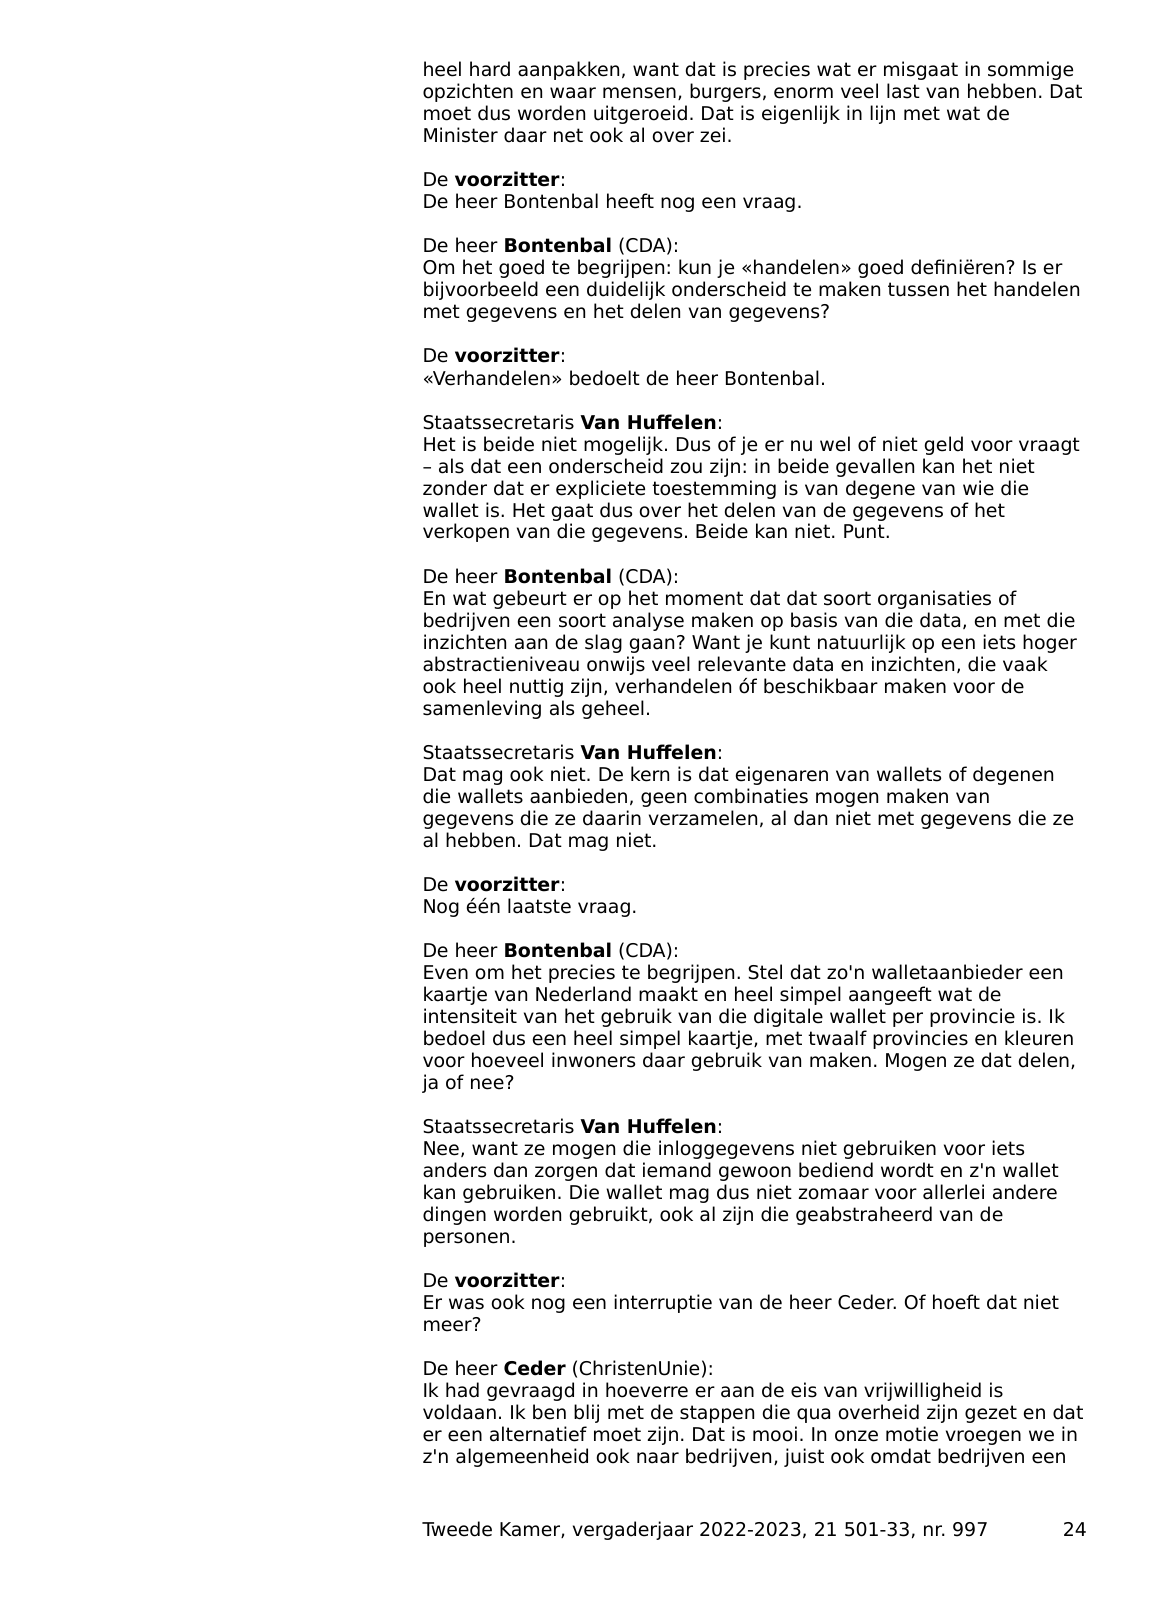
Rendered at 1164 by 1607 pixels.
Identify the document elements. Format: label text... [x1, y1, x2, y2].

text De voorzitter: [422, 874, 1087, 896]
text De heer Bontenbal (CDA): [422, 235, 1087, 257]
text Nog één laatste vraag. [422, 896, 1087, 918]
text «Verhandelen» bedoelt de heer Bontenbal. [422, 367, 1087, 389]
text De voorzitter: [422, 345, 1087, 367]
text Nee, want ze mogen die inloggegevens niet gebruiken voor iets anders dan zorgen dat iemand gewoon bediend wordt en z'n wallet kan gebruiken. Die wallet mag dus niet zomaar voor allerlei andere dingen worden gebruikt, ook al zijn die geabstraheerd van de personen. [422, 1138, 1087, 1248]
text Staatssecretaris Van Huffelen: [422, 412, 1087, 433]
text De voorzitter: [422, 1270, 1087, 1292]
text Er was ook nog een interruptie van de heer Ceder. Of hoeft dat niet meer? [422, 1292, 1087, 1336]
text En wat gebeurt er op het moment dat dat soort organisaties of bedrijven een soort analyse maken op basis van die data, en met die inzichten aan de slag gaan? Want je kunt natuurlijk op een iets hoger abstractieniveau onwijs veel relevante data en inzichten, die vaak ook heel nuttig zijn, verhandelen óf beschikbaar maken voor de samenleving als geheel. [422, 588, 1087, 719]
text De heer Bontenbal (CDA): [422, 566, 1087, 588]
text De heer Ceder (ChristenUnie): [422, 1358, 1087, 1380]
text Om het goed te begrijpen: kun je «handelen» goed definiëren? Is er bijvoorbeeld een duidelijk onderscheid te maken tussen het handelen met gegevens en het delen van gegevens? [422, 257, 1087, 323]
text De voorzitter: [422, 169, 1087, 191]
text Dat mag ook niet. De kern is dat eigenaren van wallets of degenen die wallets aanbieden, geen combinaties mogen maken van gegevens die ze daarin verzamelen, al dan niet met gegevens die ze al hebben. Dat mag niet. [422, 764, 1087, 852]
text Staatssecretaris Van Huffelen: [422, 1116, 1087, 1138]
text Het is beide niet mogelijk. Dus of je er nu wel of niet geld voor vraagt – als dat een onderscheid zou zijn: in beide gevallen kan het niet zonder dat er expliciete toestemming is van degene van wie die wallet is. Het gaat dus over het delen van de gegevens of het verkopen van die gegevens. Beide kan niet. Punt. [422, 433, 1087, 543]
text Even om het precies te begrijpen. Stel dat zo'n walletaanbieder een kaartje van Nederland maakt en heel simpel aangeeft wat de intensiteit van het gebruik van die digitale wallet per provincie is. Ik bedoel dus een heel simpel kaartje, met twaalf provincies en kleuren voor hoeveel inwoners daar gebruik van maken. Mogen ze dat delen, ja of nee? [422, 962, 1087, 1094]
text De heer Bontenbal heeft nog een vraag. [422, 191, 1087, 213]
text Ik had gevraagd in hoeverre er aan de eis van vrijwilligheid is voldaan. Ik ben blij met de stappen die qua overheid zijn gezet en dat er een alternatief moet zijn. Dat is mooi. In onze motie vroegen we in z'n algemeenheid ook naar bedrijven, juist ook omdat bedrijven een [422, 1380, 1087, 1468]
text Staatssecretaris Van Huffelen: [422, 742, 1087, 764]
text De heer Bontenbal (CDA): [422, 940, 1087, 962]
text heel hard aanpakken, want dat is precies wat er misgaat in sommige opzichten en waar mensen, burgers, enorm veel last van hebben. Dat moet dus worden uitgeroeid. Dat is eigenlijk in lijn met wat de Minister daar net ook al over zei. [422, 59, 1087, 147]
